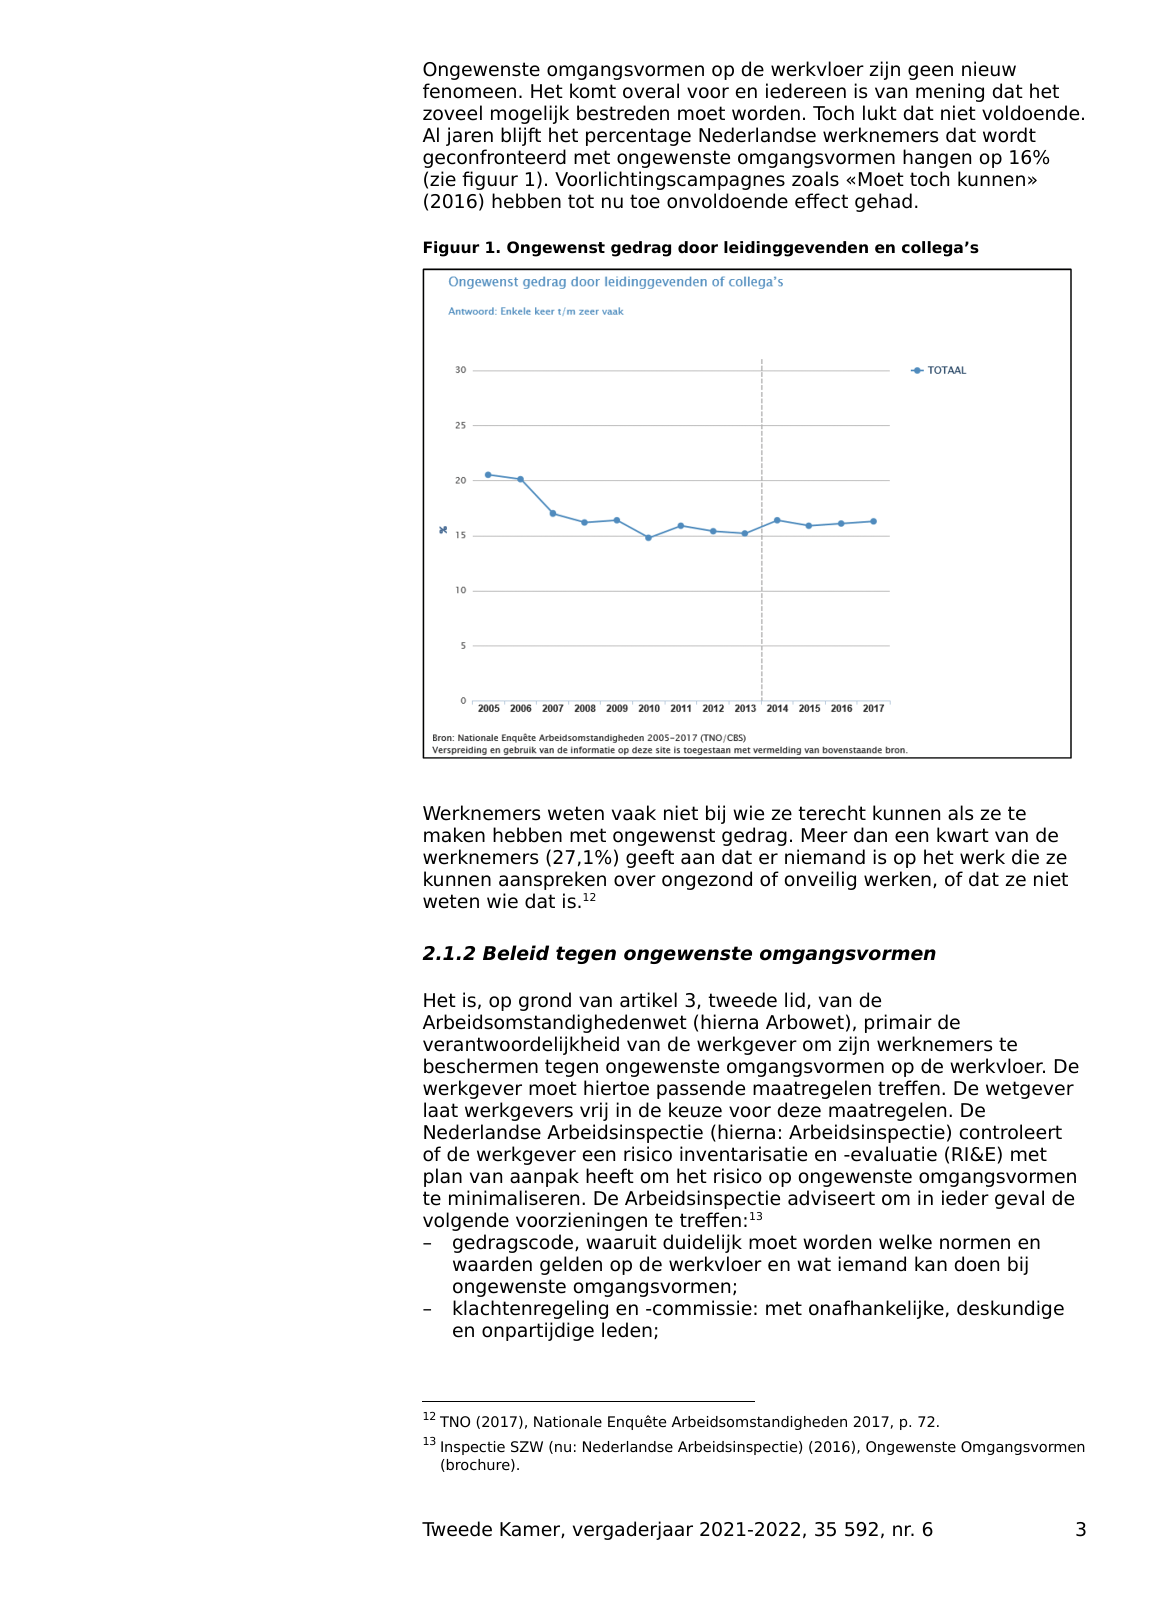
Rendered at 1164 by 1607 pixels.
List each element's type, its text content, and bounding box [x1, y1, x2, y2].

text Inspectie SZW (nu: Nederlandse Arbeidsinspectie) (2016), Ongewenste Omgangsvormen (brochure). [422, 1435, 1087, 1474]
text – klachtenregeling en -commissie: met onafhankelijke, deskundige en onpartijdige leden; [422, 1298, 1087, 1342]
text – gedragscode, waaruit duidelijk moet worden welke normen en waarden gelden op de werkvloer en wat iemand kan doen bij ongewenste omgangsvormen; [422, 1232, 1087, 1298]
picture [422, 268, 1072, 759]
subtitle 2.1.2 Beleid tegen ongewenste omgangsvormen [422, 943, 1087, 965]
text Het is, op grond van artikel 3, tweede lid, van de Arbeidsomstandighedenwet (hierna Arbowet), primair de verantwoordelijkheid van de werkgever om zijn werknemers te beschermen tegen ongewenste omgangsvormen op de werkvloer. De werkgever moet hiertoe passende maatregelen treffen. De wetgever laat werkgevers vrij in de keuze voor deze maatregelen. De Nederlandse Arbeidsinspectie (hierna: Arbeidsinspectie) controleert of de werkgever een risico inventarisatie en -evaluatie (RI&E) met plan van aanpak heeft om het risico op ongewenste omgangsvormen te minimaliseren. De Arbeidsinspectie adviseert om in ieder geval de volgende voorzieningen te treffen: [422, 990, 1087, 1232]
text TNO (2017), Nationale Enquête Arbeidsomstandigheden 2017, p. 72. [422, 1410, 1087, 1432]
text Ongewenste omgangsvormen op de werkvloer zijn geen nieuw fenomeen. Het komt overal voor en iedereen is van mening dat het zoveel mogelijk bestreden moet worden. Toch lukt dat niet voldoende. Al jaren blijft het percentage Nederlandse werknemers dat wordt geconfronteerd met ongewenste omgangsvormen hangen op 16% (zie figuur 1). Voorlichtingscampagnes zoals «Moet toch kunnen» (2016) hebben tot nu toe onvoldoende effect gehad. [422, 59, 1087, 213]
text Werknemers weten vaak niet bij wie ze terecht kunnen als ze te maken hebben met ongewenst gedrag. Meer dan een kwart van de werknemers (27,1%) geeft aan dat er niemand is op het werk die ze kunnen aanspreken over ongezond of onveilig werken, of dat ze niet weten wie dat is. [422, 803, 1087, 913]
text Figuur 1. Ongewenst gedrag door leidinggevenden en collega’s [422, 239, 1072, 257]
